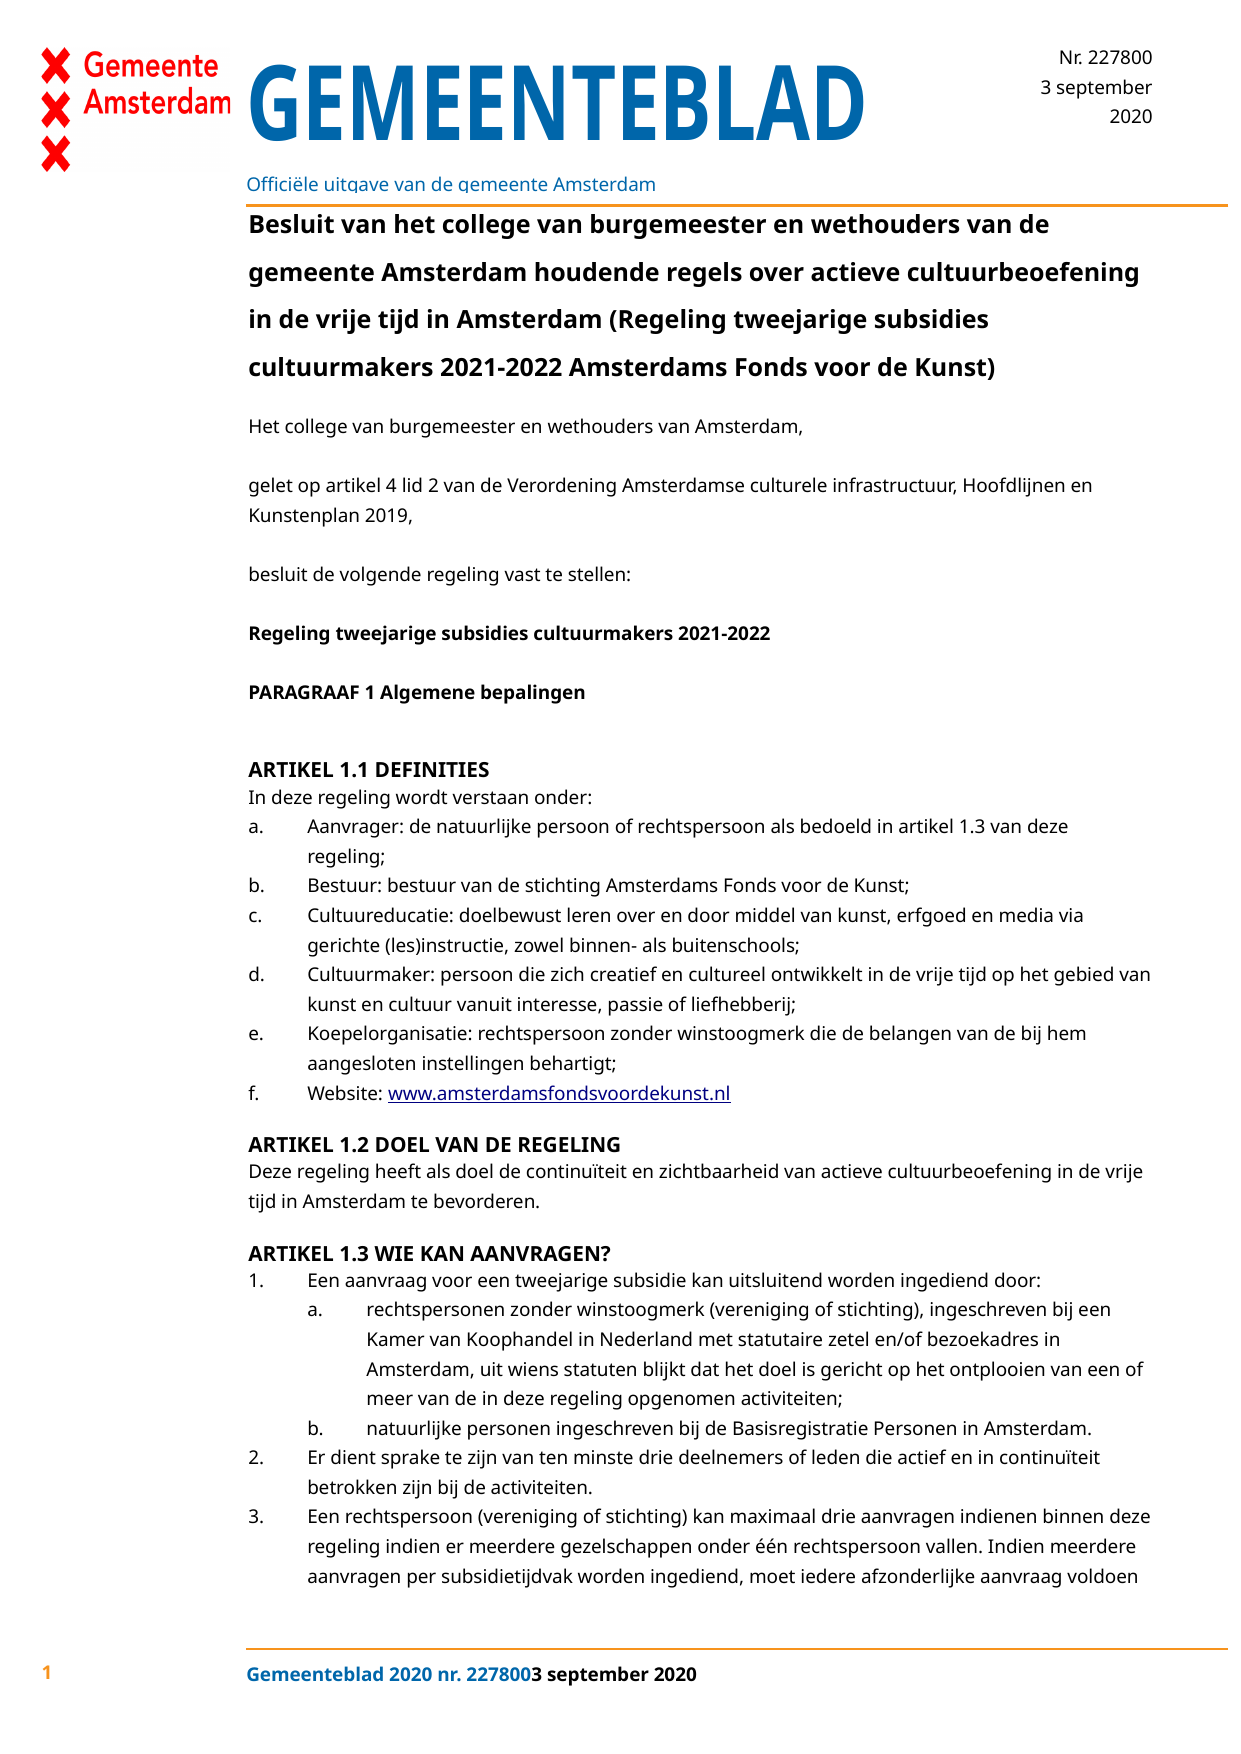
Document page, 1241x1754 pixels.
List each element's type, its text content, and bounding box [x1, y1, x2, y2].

text PARAGRAAF 1 Algemene bepalingen [248, 679, 1152, 705]
text ARTIKEL 1.2 DOEL VAN DE REGELING [248, 1130, 1152, 1159]
list natuurlijke personen ingeschreven bij de Basisregistratie Personen in Amsterdam. [307, 1415, 1152, 1441]
text gelet op artikel 4 lid 2 van de Verordening Amsterdamse culturele infrastructuur, Hoofdlijnen en Kunstenplan 2019, [248, 472, 1152, 528]
list rechtspersonen zonder winstoogmerk (vereniging of stichting), ingeschreven bij een Kamer van Koophandel in Nederland met statutaire zetel en/of bezoekadres in Amsterdam, uit wiens statuten blijkt dat het doel is gericht op het ontplooien van een of meer van de in deze regeling opgenomen activiteiten; [307, 1297, 1152, 1411]
list Cultuurmaker: persoon die zich creatief en cultureel ontwikkelt in de vrije tijd op het gebied van kunst en cultuur vanuit interesse, passie of liefhebberij; [248, 961, 1152, 1017]
picture [41, 47, 231, 172]
text In deze regeling wordt verstaan onder: [248, 784, 1152, 810]
text ARTIKEL 1.1 DEFINITIES [248, 756, 1152, 784]
list Koepelorganisatie: rechtspersoon zonder winstoogmerk die de belangen van de bij hem aangesloten instellingen behartigt; [248, 1021, 1152, 1076]
list Cultuureducatie: doelbewust leren over en door middel van kunst, erfgoed en media via gerichte (les)instructie, zowel binnen- als buitenschools; [248, 902, 1152, 958]
list Er dient sprake te zijn van ten minste drie deelnemers of leden die actief en in continuïteit betrokken zijn bij de activiteiten. [248, 1444, 1152, 1500]
list Bestuur: bestuur van de stichting Amsterdams Fonds voor de Kunst; [248, 873, 1152, 898]
text Het college van burgemeester en wethouders van Amsterdam, [248, 413, 1152, 439]
list Een aanvraag voor een tweejarige subsidie kan uitsluitend worden ingediend door: [248, 1267, 1152, 1293]
text Regeling tweejarige subsidies cultuurmakers 2021-2022 [248, 620, 1152, 646]
text Deze regeling heeft als doel de continuïteit en zichtbaarheid van actieve cultuurbeoefening in de vrije tijd in Amsterdam te bevorderen. [248, 1159, 1152, 1214]
text besluit de volgende regeling vast te stellen: [248, 561, 1152, 587]
text Besluit van het college van burgemeester en wethouders van de gemeente Amsterdam houdende regels over actieve cultuurbeoefening in de vrije tijd in Amsterdam (Regeling tweejarige subsidies cultuurmakers 2021-2022 Amsterdams Fonds voor de Kunst) [248, 207, 1152, 384]
list Aanvrager: de natuurlijke persoon of rechtspersoon als bedoeld in artikel 1.3 van deze regeling; [248, 813, 1152, 869]
text ARTIKEL 1.3 WIE KAN AANVRAGEN? [248, 1239, 1152, 1267]
list Een rechtspersoon (vereniging of stichting) kan maximaal drie aanvragen indienen binnen deze regeling indien er meerdere gezelschappen onder één rechtspersoon vallen. Indien meerdere aanvragen per subsidietijdvak worden ingediend, moet iedere afzonderlijke aanvraag voldoen [248, 1504, 1152, 1589]
list Website: www.amsterdamsfondsvoordekunst.nl [248, 1080, 1152, 1106]
